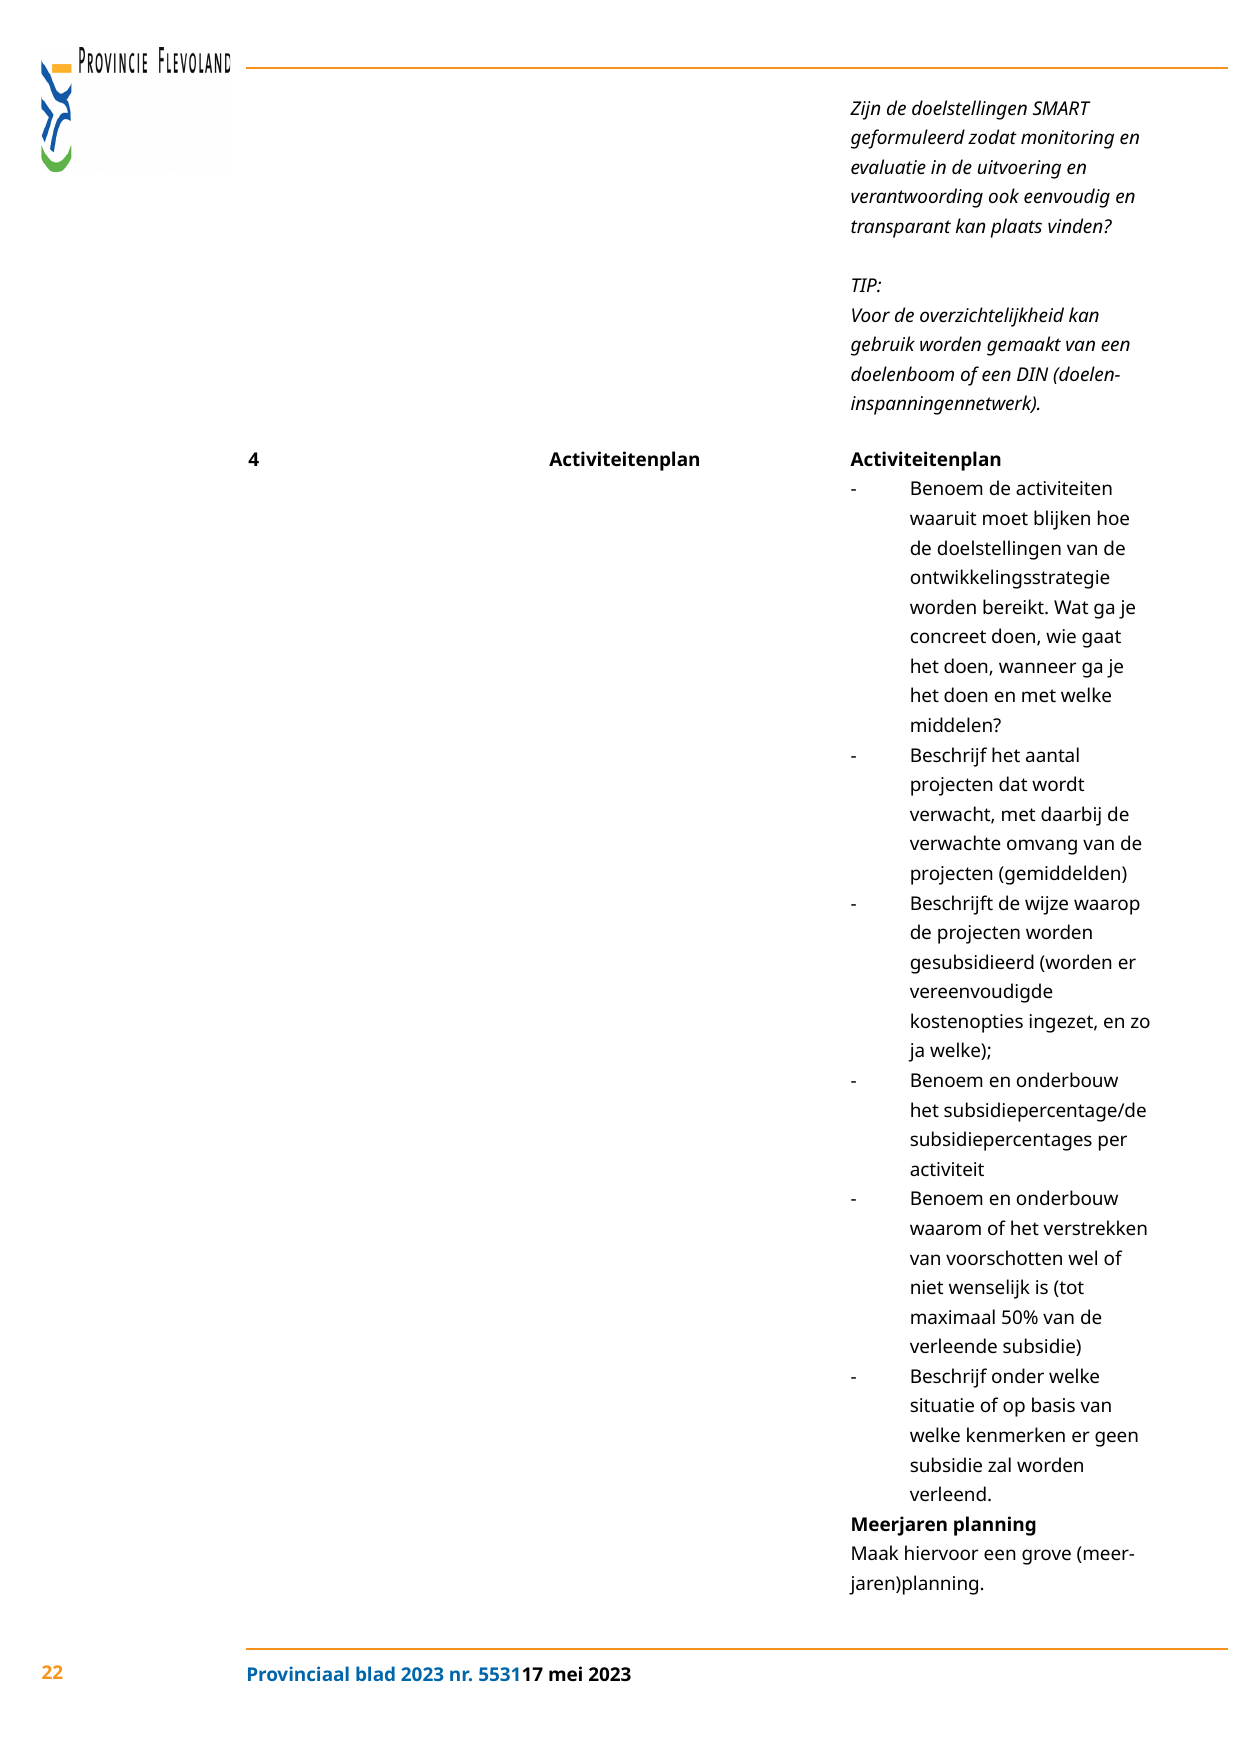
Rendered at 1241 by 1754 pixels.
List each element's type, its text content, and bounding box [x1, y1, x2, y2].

table_cell 4 [248, 446, 549, 1596]
table_cell Activiteitenplan [549, 446, 850, 1596]
table_cell Zijn de doelstellingen SMART geformuleerd zodat monitoring en evaluatie in de uitvoering en verantwoording ook eenvoudig en transparant kan plaats vinden? TIP: Voor de overzichtelijkheid kan gebruik worden gemaakt van een doelenboom of een DIN (doelen- inspanningennetwerk). [850, 95, 1152, 446]
table_cell [248, 95, 549, 446]
picture [41, 47, 231, 172]
table_cell Activiteitenplan Benoem de activiteiten waaruit moet blijken hoe de doelstellingen van de ontwikkelingsstrategie worden bereikt. Wat ga je concreet doen, wie gaat het doen, wanneer ga je het doen en met welke middelen? Beschrijf het aantal projecten dat wordt verwacht, met daarbij de verwachte omvang van de projecten (gemiddelden) Beschrijft de wijze waarop de projecten worden gesubsidieerd (worden er vereenvoudigde kostenopties ingezet, en zo ja welke); Benoem en onderbouw het subsidiepercentage/de subsidiepercentages per activiteit Benoem en onderbouw waarom of het verstrekken van voorschotten wel of niet wenselijk is (tot maximaal 50% van de verleende subsidie) Beschrijf onder welke situatie of op basis van welke kenmerken er geen subsidie zal worden verleend. Meerjaren planning Maak hiervoor een grove (meer-jaren)planning. [850, 446, 1152, 1596]
table_cell [549, 95, 850, 446]
